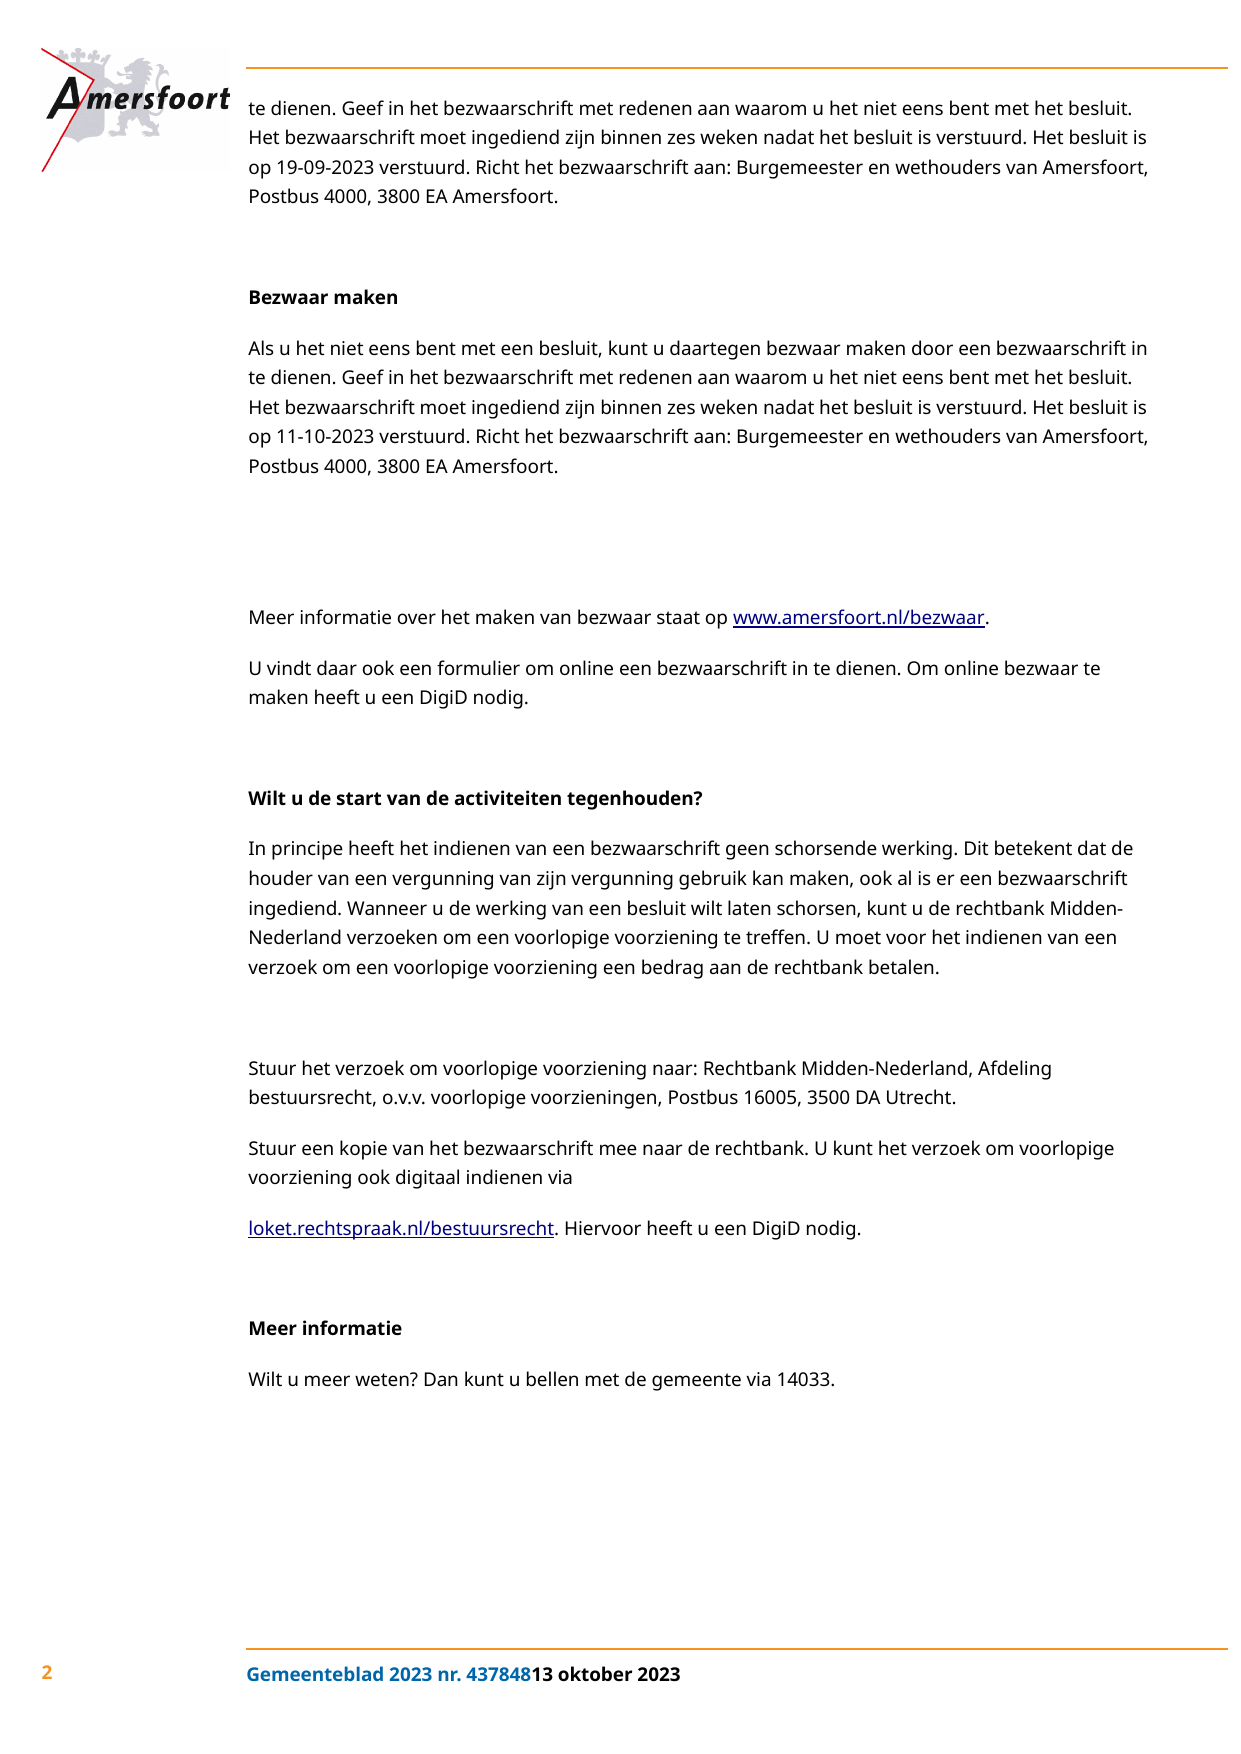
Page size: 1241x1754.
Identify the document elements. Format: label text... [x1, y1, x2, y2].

text Stuur een kopie van het bezwaarschrift mee naar de rechtbank. U kunt het verzoek om voorlopige voorziening ook digitaal indienen via [248, 1135, 1152, 1190]
text U vindt daar ook een formulier om online een bezwaarschrift in te dienen. Om online bezwaar te maken heeft u een DigiD nodig. [248, 655, 1152, 710]
text Meer informatie [248, 1316, 1152, 1341]
text Meer informatie over het maken van bezwaar staat op www.amersfoort.nl/bezwaar. [248, 604, 1152, 630]
text loket.rechtspraak.nl/bestuursrecht. Hiervoor heeft u een DigiD nodig. [248, 1215, 1152, 1241]
text Stuur het verzoek om voorlopige voorziening naar: Rechtbank Midden-Nederland, Afdeling bestuursrecht, o.v.v. voorlopige voorzieningen, Postbus 16005, 3500 DA Utrecht. [248, 1055, 1152, 1110]
text Wilt u meer weten? Dan kunt u bellen met de gemeente via 14033. [248, 1366, 1152, 1392]
text Wilt u de start van de activiteiten tegenhouden? [248, 785, 1152, 811]
text te dienen. Geef in het bezwaarschrift met redenen aan waarom u het niet eens bent met het besluit. Het bezwaarschrift moet ingediend zijn binnen zes weken nadat het besluit is verstuurd. Het besluit is op 19-09-2023 verstuurd. Richt het bezwaarschrift aan: Burgemeester en wethouders van Amersfoort, Postbus 4000, 3800 EA Amersfoort. [248, 95, 1152, 209]
text In principe heeft het indienen van een bezwaarschrift geen schorsende werking. Dit betekent dat de houder van een vergunning van zijn vergunning gebruik kan maken, ook al is er een bezwaarschrift ingediend. Wanneer u de werking van een besluit wilt laten schorsen, kunt u de rechtbank Midden-Nederland verzoeken om een voorlopige voorziening te treffen. U moet voor het indienen van een verzoek om een voorlopige voorziening een bedrag aan de rechtbank betalen. [248, 836, 1152, 980]
text Als u het niet eens bent met een besluit, kunt u daartegen bezwaar maken door een bezwaarschrift in te dienen. Geef in het bezwaarschrift met redenen aan waarom u het niet eens bent met het besluit. Het bezwaarschrift moet ingediend zijn binnen zes weken nadat het besluit is verstuurd. Het besluit is op 11-10-2023 verstuurd. Richt het bezwaarschrift aan: Burgemeester en wethouders van Amersfoort, Postbus 4000, 3800 EA Amersfoort. [248, 335, 1152, 479]
text Bezwaar maken [248, 284, 1152, 310]
picture [41, 47, 231, 172]
